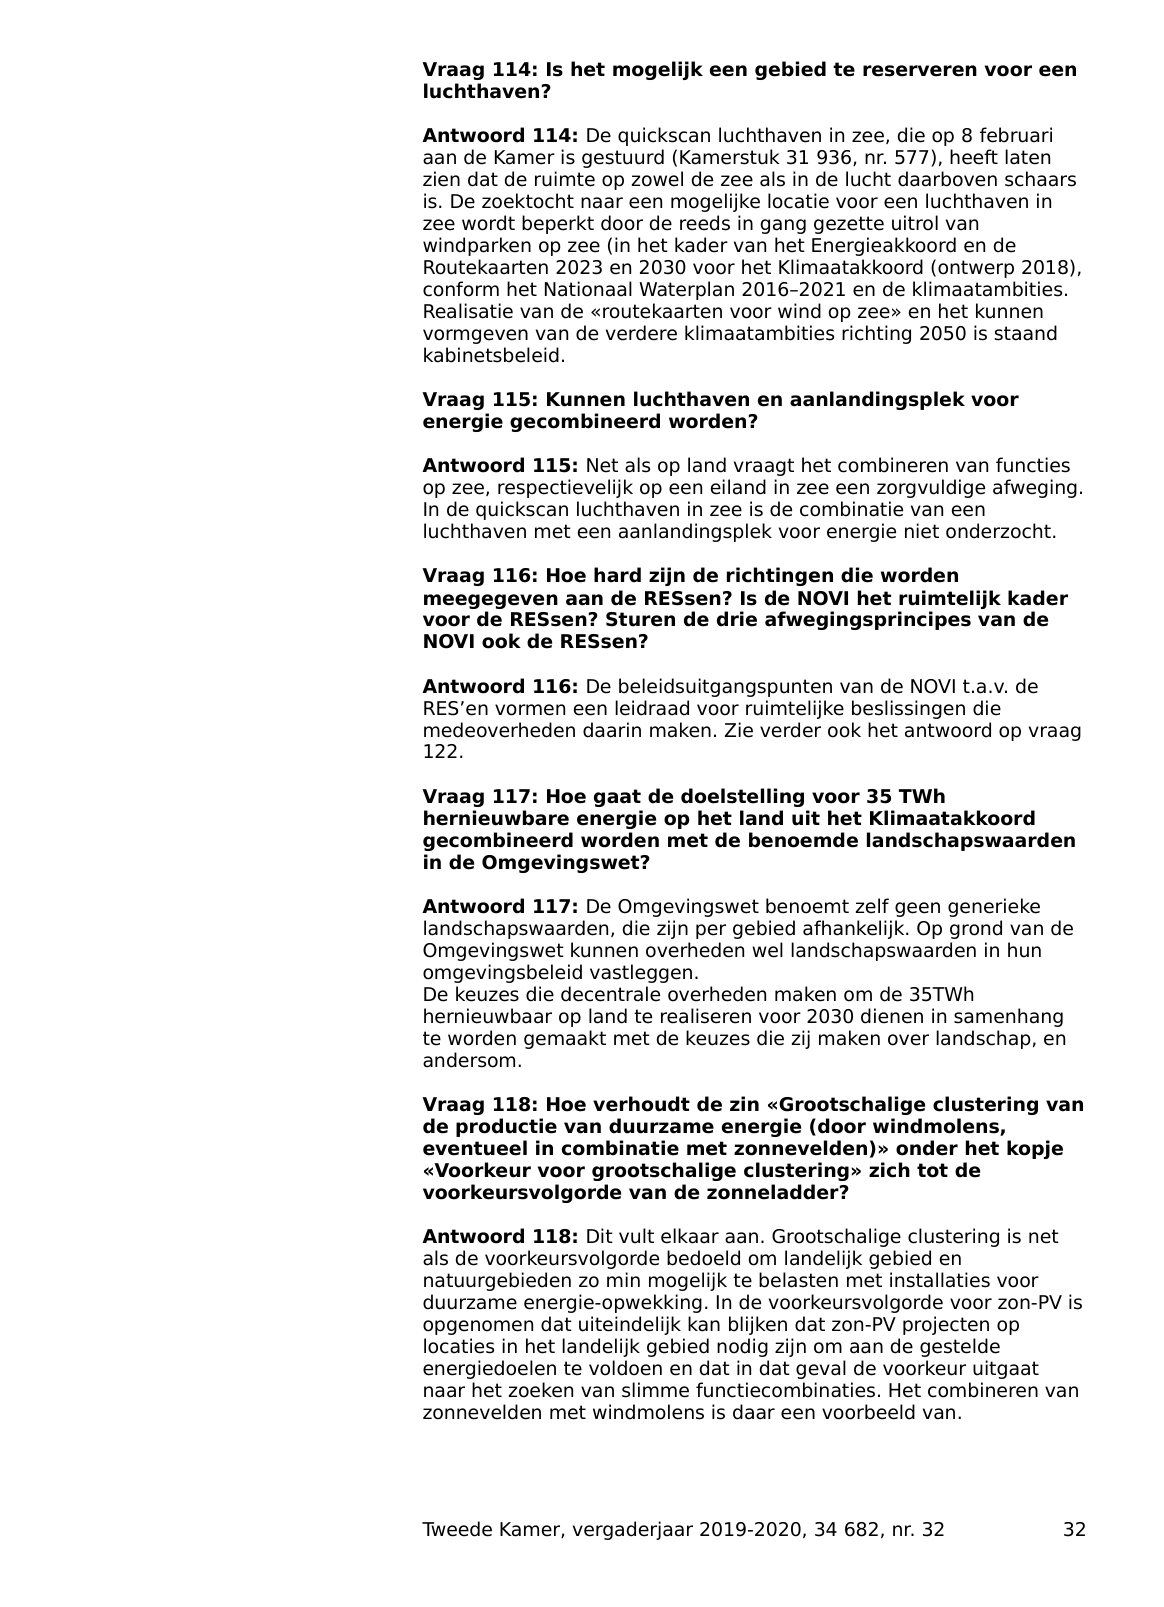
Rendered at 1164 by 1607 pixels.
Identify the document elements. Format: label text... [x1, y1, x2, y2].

text Antwoord 117: De Omgevingswet benoemt zelf geen generieke landschapswaarden, die zijn per gebied afhankelijk. Op grond van de Omgevingswet kunnen overheden wel landschapswaarden in hun omgevingsbeleid vastleggen. [422, 896, 1087, 984]
subtitle Vraag 114: Is het mogelijk een gebied te reserveren voor een luchthaven? [422, 59, 1087, 103]
subtitle Vraag 116: Hoe hard zijn de richtingen die worden meegegeven aan de RESsen? Is de NOVI het ruimtelijk kader voor de RESsen? Sturen de drie afwegingsprincipes van de NOVI ook de RESsen? [422, 565, 1087, 653]
subtitle Vraag 118: Hoe verhoudt de zin «Grootschalige clustering van de productie van duurzame energie (door windmolens, eventueel in combinatie met zonnevelden)» onder het kopje «Voorkeur voor grootschalige clustering» zich tot de voorkeursvolgorde van de zonneladder? [422, 1094, 1087, 1204]
text Antwoord 116: De beleidsuitgangspunten van de NOVI t.a.v. de RES’en vormen een leidraad voor ruimtelijke beslissingen die medeoverheden daarin maken. Zie verder ook het antwoord op vraag 122. [422, 676, 1087, 763]
text Antwoord 118: Dit vult elkaar aan. Grootschalige clustering is net als de voorkeursvolgorde bedoeld om landelijk gebied en natuurgebieden zo min mogelijk te belasten met installaties voor duurzame energie-opwekking. In de voorkeursvolgorde voor zon-PV is opgenomen dat uiteindelijk kan blijken dat zon-PV projecten op locaties in het landelijk gebied nodig zijn om aan de gestelde energiedoelen te voldoen en dat in dat geval de voorkeur uitgaat naar het zoeken van slimme functiecombinaties. Het combineren van zonnevelden met windmolens is daar een voorbeeld van. [422, 1226, 1087, 1424]
subtitle Vraag 115: Kunnen luchthaven en aanlandingsplek voor energie gecombineerd worden? [422, 389, 1087, 433]
text Antwoord 114: De quickscan luchthaven in zee, die op 8 februari aan de Kamer is gestuurd (Kamerstuk 31 936, nr. 577), heeft laten zien dat de ruimte op zowel de zee als in de lucht daarboven schaars is. De zoektocht naar een mogelijke locatie voor een luchthaven in zee wordt beperkt door de reeds in gang gezette uitrol van windparken op zee (in het kader van het Energieakkoord en de Routekaarten 2023 en 2030 voor het Klimaatakkoord (ontwerp 2018), conform het Nationaal Waterplan 2016–2021 en de klimaatambities. Realisatie van de «routekaarten voor wind op zee» en het kunnen vormgeven van de verdere klimaatambities richting 2050 is staand kabinetsbeleid. [422, 125, 1087, 367]
subtitle Vraag 117: Hoe gaat de doelstelling voor 35 TWh hernieuwbare energie op het land uit het Klimaatakkoord gecombineerd worden met de benoemde landschapswaarden in de Omgevingswet? [422, 786, 1087, 873]
text Antwoord 115: Net als op land vraagt het combineren van functies op zee, respectievelijk op een eiland in zee een zorgvuldige afweging. In de quickscan luchthaven in zee is de combinatie van een luchthaven met een aanlandingsplek voor energie niet onderzocht. [422, 455, 1087, 543]
text De keuzes die decentrale overheden maken om de 35TWh hernieuwbaar op land te realiseren voor 2030 dienen in samenhang te worden gemaakt met de keuzes die zij maken over landschap, en andersom. [422, 984, 1087, 1072]
